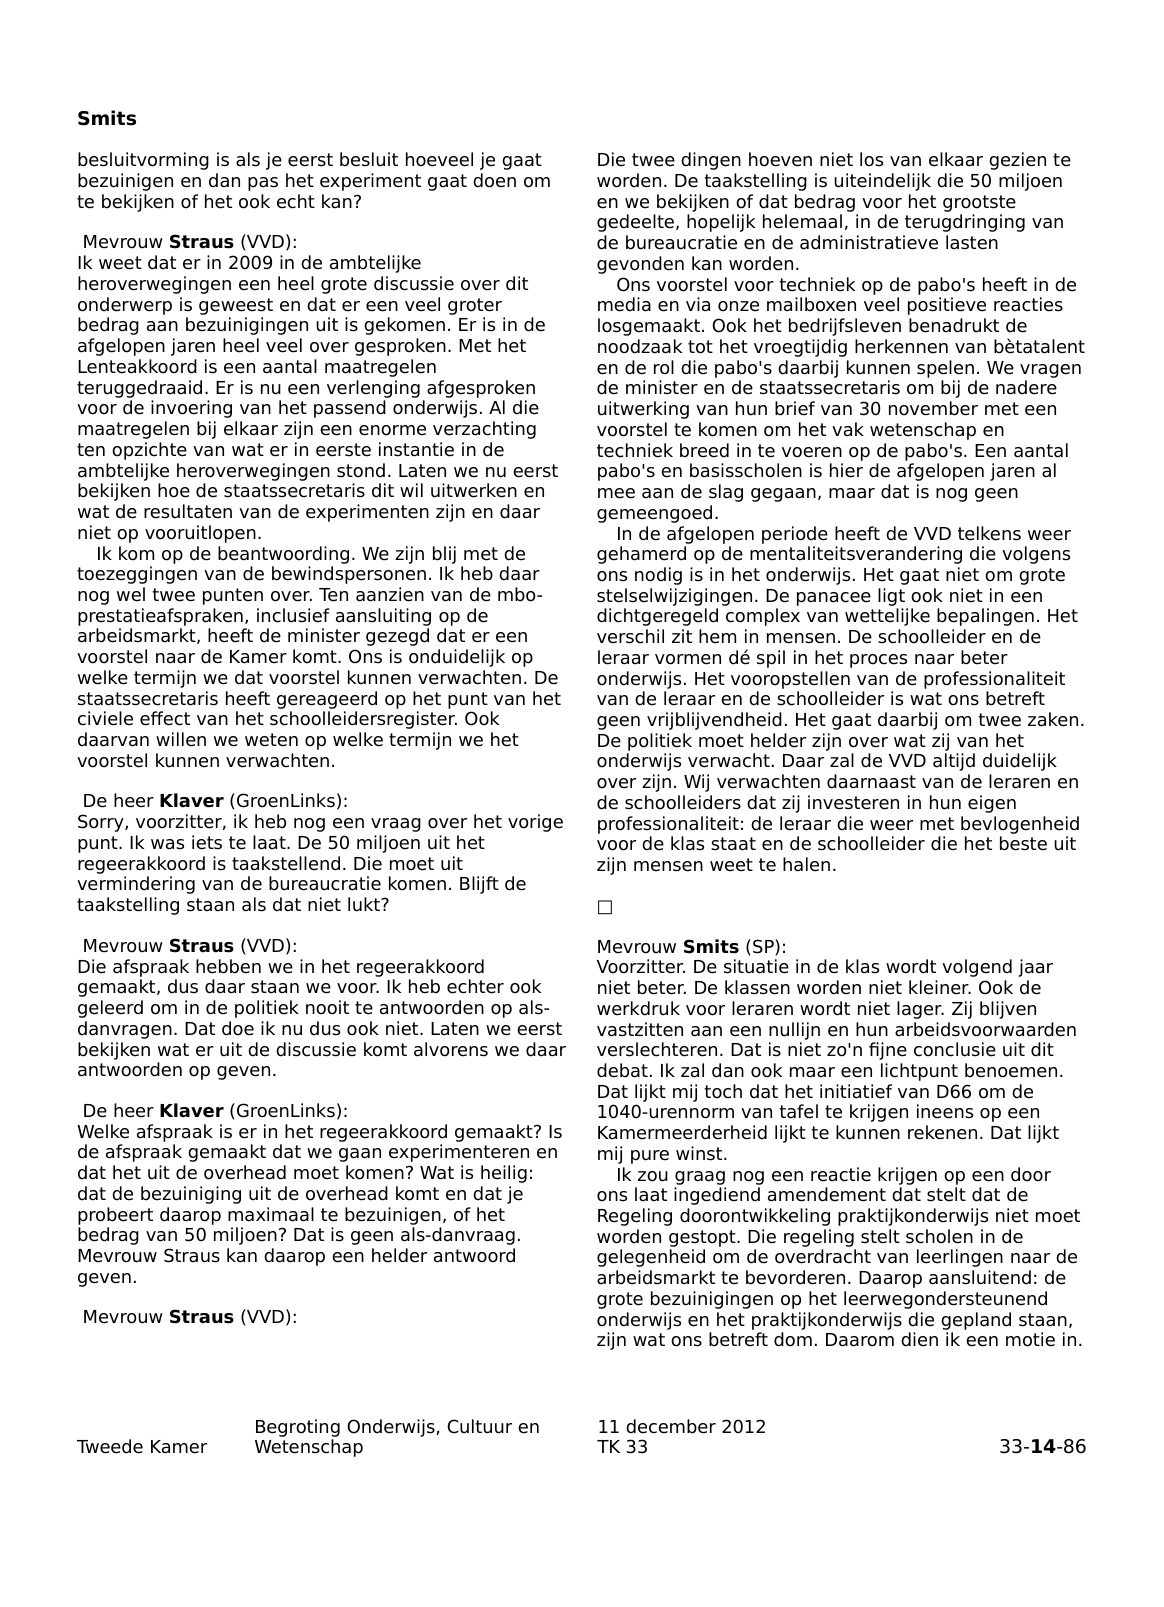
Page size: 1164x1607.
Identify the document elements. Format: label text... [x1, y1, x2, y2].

text besluitvorming is als je eerst besluit hoeveel je gaat bezuinigen en dan pas het experiment gaat doen om te bekijken of het ook echt kan? [77, 150, 567, 212]
text Sorry, voorzitter, ik heb nog een vraag over het vorige punt. Ik was iets te laat. De 50 miljoen uit het regeerakkoord is taakstellend. Die moet uit vermindering van de bureaucratie komen. Blijft de taakstelling staan als dat niet lukt? [77, 812, 567, 916]
text Mevrouw Straus (VVD): [77, 232, 567, 253]
text Die twee dingen hoeven niet los van elkaar gezien te worden. De taakstelling is uiteindelijk die 50 miljoen en we bekijken of dat bedrag voor het grootste gedeelte, hopelijk helemaal, in de terugdringing van de bureaucratie en de administratieve lasten gevonden kan worden. [596, 150, 1087, 274]
text Die afspraak hebben we in het regeerakkoord gemaakt, dus daar staan we voor. Ik heb echter ook geleerd om in de politiek nooit te antwoorden op als-danvragen. Dat doe ik nu dus ook niet. Laten we eerst bekijken wat er uit de discussie komt alvorens we daar antwoorden op geven. [77, 956, 567, 1081]
text Mevrouw Straus (VVD): [77, 936, 567, 956]
text De heer Klaver (GroenLinks): [77, 1101, 567, 1122]
text De heer Klaver (GroenLinks): [77, 791, 567, 812]
text Ik kom op de beantwoording. We zijn blij met de toezeggingen van de bewindspersonen. Ik heb daar nog wel twee punten over. Ten aanzien van de mbo-prestatieafspraken, inclusief aansluiting op de arbeidsmarkt, heeft de minister gezegd dat er een voorstel naar de Kamer komt. Ons is onduidelijk op welke termijn we dat voorstel kunnen verwachten. De staatssecretaris heeft gereageerd op het punt van het civiele effect van het schoolleidersregister. Ook daarvan willen we weten op welke termijn we het voorstel kunnen verwachten. [77, 543, 567, 771]
text Voorzitter. De situatie in de klas wordt volgend jaar niet beter. De klassen worden niet kleiner. Ook de werkdruk voor leraren wordt niet lager. Zij blijven vastzitten aan een nullijn en hun arbeidsvoorwaarden verslechteren. Dat is niet zo'n fijne conclusie uit dit debat. Ik zal dan ook maar een lichtpunt benoemen. Dat lijkt mij toch dat het initiatief van D66 om de 1040-urennorm van tafel te krijgen ineens op een Kamermeerderheid lijkt te kunnen rekenen. Dat lijkt mij pure winst. [596, 957, 1087, 1164]
text Mevrouw Smits (SP): [596, 936, 1087, 957]
text In de afgelopen periode heeft de VVD telkens weer gehamerd op de mentaliteitsverandering die volgens ons nodig is in het onderwijs. Het gaat niet om grote stelselwijzigingen. De panacee ligt ook niet in een dichtgeregeld complex van wettelijke bepalingen. Het verschil zit hem in mensen. De schoolleider en de leraar vormen dé spil in het proces naar beter onderwijs. Het vooropstellen van de professionaliteit van de leraar en de schoolleider is wat ons betreft geen vrijblijvendheid. Het gaat daarbij om twee zaken. De politiek moet helder zijn over wat zij van het onderwijs verwacht. Daar zal de VVD altijd duidelijk over zijn. Wij verwachten daarnaast van de leraren en de schoolleiders dat zij investeren in hun eigen professionaliteit: de leraar die weer met bevlogenheid voor de klas staat en de schoolleider die het beste uit zijn mensen weet te halen. [596, 523, 1087, 876]
text Ik weet dat er in 2009 in de ambtelijke heroverwegingen een heel grote discussie over dit onderwerp is geweest en dat er een veel groter bedrag aan bezuinigingen uit is gekomen. Er is in de afgelopen jaren heel veel over gesproken. Met het Lenteakkoord is een aantal maatregelen teruggedraaid. Er is nu een verlenging afgesproken voor de invoering van het passend onderwijs. Al die maatregelen bij elkaar zijn een enorme verzachting ten opzichte van wat er in eerste instantie in de ambtelijke heroverwegingen stond. Laten we nu eerst bekijken hoe de staatssecretaris dit wil uitwerken en wat de resultaten van de experimenten zijn en daar niet op vooruitlopen. [77, 253, 567, 543]
text Welke afspraak is er in het regeerakkoord gemaakt? Is de afspraak gemaakt dat we gaan experimenteren en dat het uit de overhead moet komen? Wat is heilig: dat de bezuiniging uit de overhead komt en dat je probeert daarop maximaal te bezuinigen, of het bedrag van 50 miljoen? Dat is geen als-danvraag. Mevrouw Straus kan daarop een helder antwoord geven. [77, 1122, 567, 1287]
text Ons voorstel voor techniek op de pabo's heeft in de media en via onze mailboxen veel positieve reacties losgemaakt. Ook het bedrijfsleven benadrukt de noodzaak tot het vroegtijdig herkennen van bètatalent en de rol die pabo's daarbij kunnen spelen. We vragen de minister en de staatssecretaris om bij de nadere uitwerking van hun brief van 30 november met een voorstel te komen om het vak wetenschap en techniek breed in te voeren op de pabo's. Een aantal pabo's en basisscholen is hier de afgelopen jaren al mee aan de slag gegaan, maar dat is nog geen gemeengoed. [596, 274, 1087, 523]
text □ [596, 896, 1087, 916]
text Mevrouw Straus (VVD): [77, 1307, 567, 1328]
text Ik zou graag nog een reactie krijgen op een door ons laat ingediend amendement dat stelt dat de Regeling doorontwikkeling praktijkonderwijs niet moet worden gestopt. Die regeling stelt scholen in de gelegenheid om de overdracht van leerlingen naar de arbeidsmarkt te bevorderen. Daarop aansluitend: de grote bezuinigingen op het leerwegondersteunend onderwijs en het praktijkonderwijs die gepland staan, zijn wat ons betreft dom. Daarom dien ik een motie in. [596, 1164, 1087, 1351]
